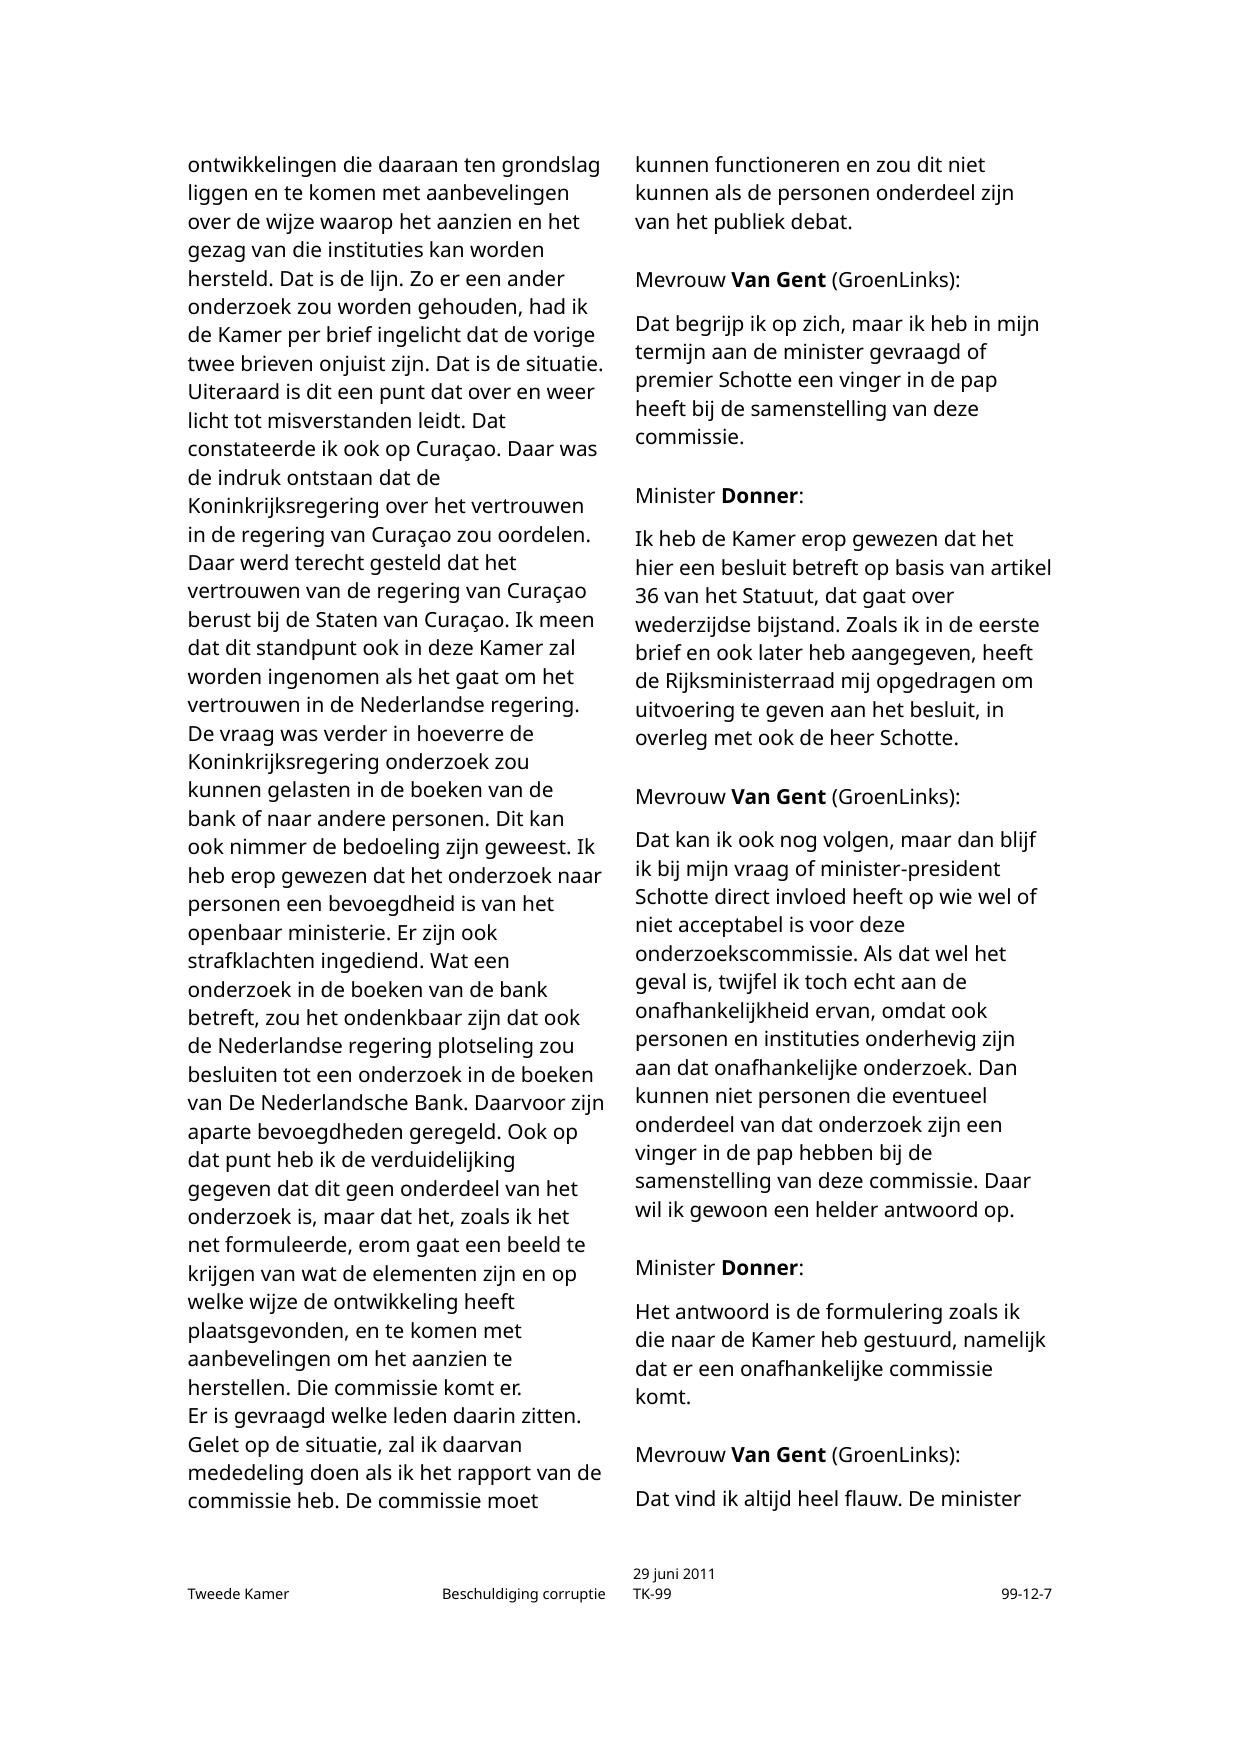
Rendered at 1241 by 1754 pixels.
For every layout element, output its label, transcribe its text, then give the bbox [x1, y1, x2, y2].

text Dat kan ik ook nog volgen, maar dan blijf ik bij mijn vraag of minister-president Schotte direct invloed heeft op wie wel of niet acceptabel is voor deze onderzoekscommissie. Als dat wel het geval is, twijfel ik toch echt aan de onafhankelijkheid ervan, omdat ook personen en instituties onderhevig zijn aan dat onafhankelijke onderzoek. Dan kunnen niet personen die eventueel onderdeel van dat onderzoek zijn een vinger in de pap hebben bij de samenstelling van deze commissie. Daar wil ik gewoon een helder antwoord op. [635, 825, 1053, 1223]
text Uiteraard is dit een punt dat over en weer licht tot misverstanden leidt. Dat constateerde ik ook op Curaçao. Daar was de indruk ontstaan dat de Koninkrijksregering over het vertrouwen in de regering van Curaçao zou oordelen. Daar werd terecht gesteld dat het vertrouwen van de regering van Curaçao berust bij de Staten van Curaçao. Ik meen dat dit standpunt ook in deze Kamer zal worden ingenomen als het gaat om het vertrouwen in de Nederlandse regering. [187, 377, 605, 719]
text Minister Donner: [635, 1253, 1053, 1282]
text Mevrouw Van Gent (GroenLinks): [635, 1441, 1053, 1469]
text Dat vind ik altijd heel flauw. De minister [635, 1484, 1053, 1512]
text Het antwoord is de formulering zoals ik die naar de Kamer heb gestuurd, namelijk dat er een onafhankelijke commissie komt. [635, 1297, 1053, 1411]
text Mevrouw Van Gent (GroenLinks): [635, 782, 1053, 810]
text Minister Donner: [635, 481, 1053, 509]
text kunnen functioneren en zou dit niet kunnen als de personen onderdeel zijn van het publiek debat. [635, 150, 1053, 235]
text Dat begrijp ik op zich, maar ik heb in mijn termijn aan de minister gevraagd of premier Schotte een vinger in de pap heeft bij de samenstelling van deze commissie. [635, 309, 1053, 451]
text Mevrouw Van Gent (GroenLinks): [635, 265, 1053, 294]
text De vraag was verder in hoeverre de Koninkrijksregering onderzoek zou kunnen gelasten in de boeken van de bank of naar andere personen. Dit kan ook nimmer de bedoeling zijn geweest. Ik heb erop gewezen dat het onderzoek naar personen een bevoegdheid is van het openbaar ministerie. Er zijn ook strafklachten ingediend. Wat een onderzoek in de boeken van de bank betreft, zou het ondenkbaar zijn dat ook de Nederlandse regering plotseling zou besluiten tot een onderzoek in de boeken van De Nederlandsche Bank. Daarvoor zijn aparte bevoegdheden geregeld. Ook op dat punt heb ik de verduidelijking gegeven dat dit geen onderdeel van het onderzoek is, maar dat het, zoals ik het net formuleerde, erom gaat een beeld te krijgen van wat de elementen zijn en op welke wijze de ontwikkeling heeft plaatsgevonden, en te komen met aanbevelingen om het aanzien te herstellen. Die commissie komt er. [187, 719, 605, 1401]
text Ik heb de Kamer erop gewezen dat het hier een besluit betreft op basis van artikel 36 van het Statuut, dat gaat over wederzijdse bijstand. Zoals ik in de eerste brief en ook later heb aangegeven, heeft de Rijksministerraad mij opgedragen om uitvoering te geven aan het besluit, in overleg met ook de heer Schotte. [635, 524, 1053, 752]
text Er is gevraagd welke leden daarin zitten. Gelet op de situatie, zal ik daarvan mededeling doen als ik het rapport van de commissie heb. De commissie moet [187, 1401, 605, 1515]
text ontwikkelingen die daaraan ten grondslag liggen en te komen met aanbevelingen over de wijze waarop het aanzien en het gezag van die instituties kan worden hersteld. Dat is de lijn. Zo er een ander onderzoek zou worden gehouden, had ik de Kamer per brief ingelicht dat de vorige twee brieven onjuist zijn. Dat is de situatie. [187, 150, 605, 377]
